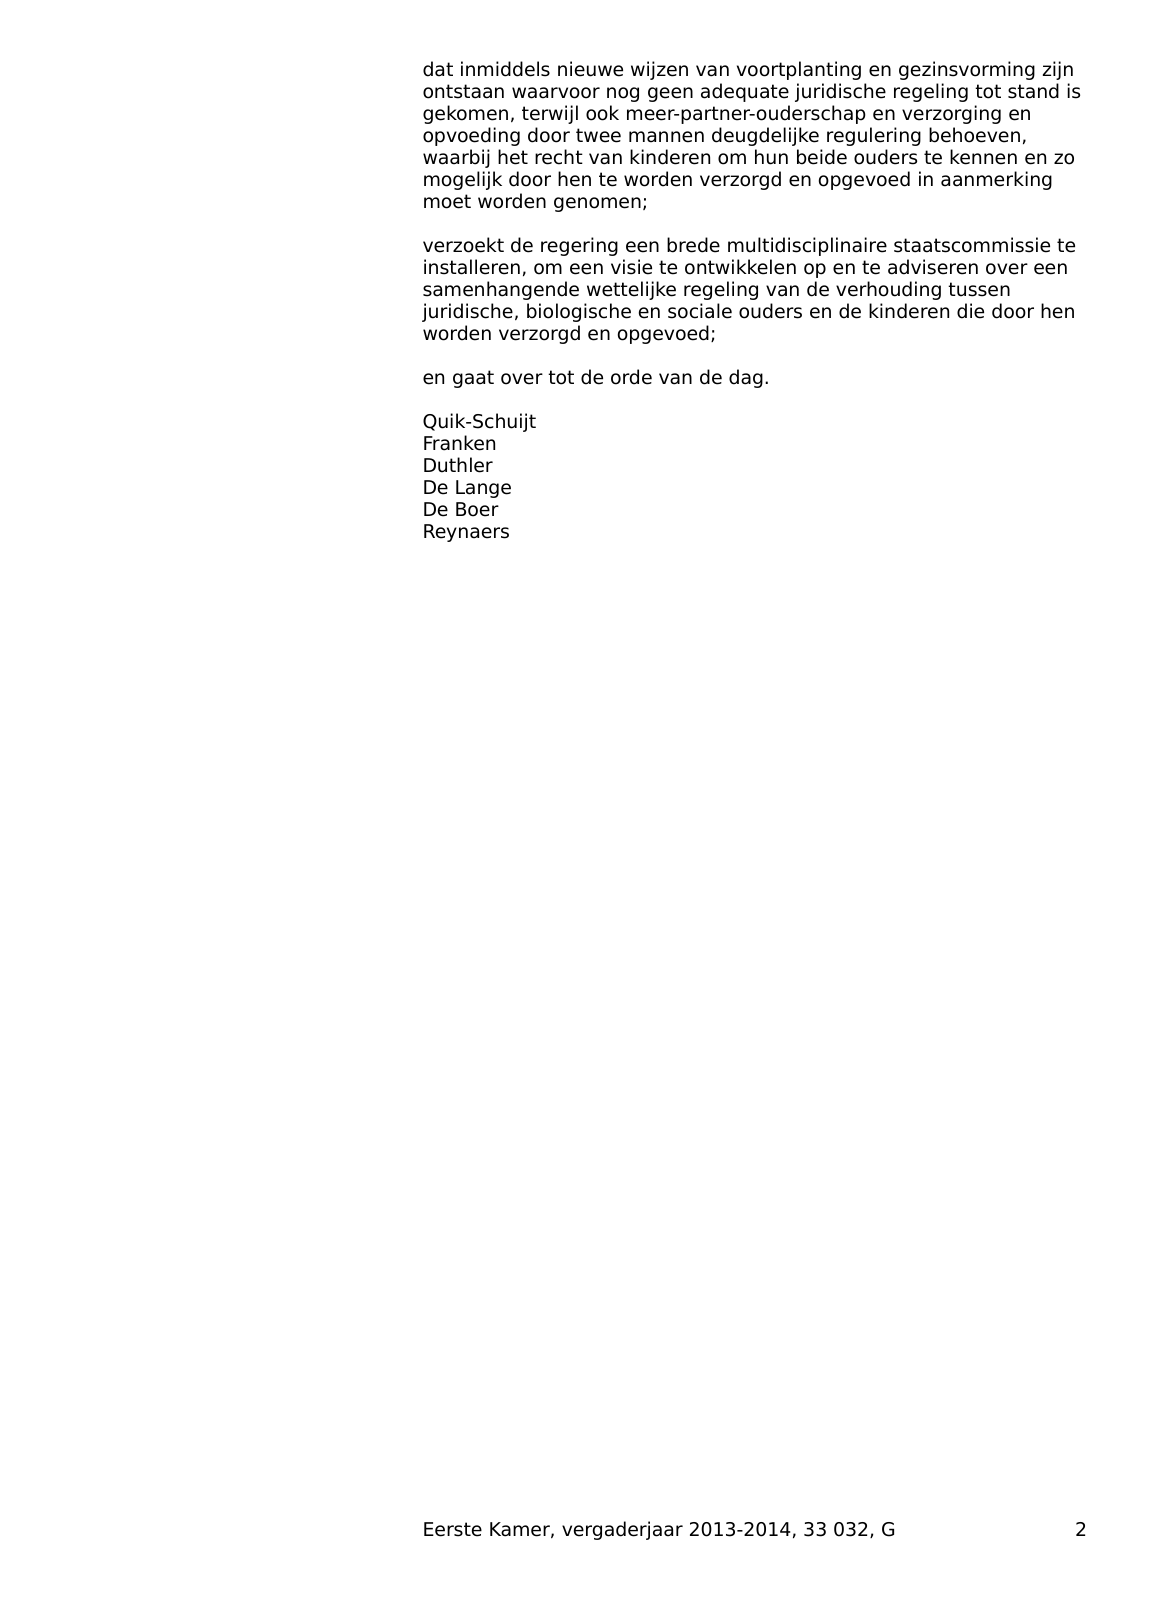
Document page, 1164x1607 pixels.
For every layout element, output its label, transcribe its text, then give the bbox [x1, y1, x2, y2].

text en gaat over tot de orde van de dag. [422, 367, 1087, 389]
text De Boer [422, 499, 1087, 521]
text Quik-Schuijt [422, 411, 1087, 433]
text dat inmiddels nieuwe wijzen van voortplanting en gezinsvorming zijn ontstaan waarvoor nog geen adequate juridische regeling tot stand is gekomen, terwijl ook meer-partner-ouderschap en verzorging en opvoeding door twee mannen deugdelijke regulering behoeven, waarbij het recht van kinderen om hun beide ouders te kennen en zo mogelijk door hen te worden verzorgd en opgevoed in aanmerking moet worden genomen; [422, 59, 1087, 213]
text Reynaers [422, 521, 1087, 543]
text Franken [422, 433, 1087, 455]
text verzoekt de regering een brede multidisciplinaire staatscommissie te installeren, om een visie te ontwikkelen op en te adviseren over een samenhangende wettelijke regeling van de verhouding tussen juridische, biologische en sociale ouders en de kinderen die door hen worden verzorgd en opgevoed; [422, 235, 1087, 345]
text De Lange [422, 477, 1087, 499]
text Duthler [422, 455, 1087, 477]
